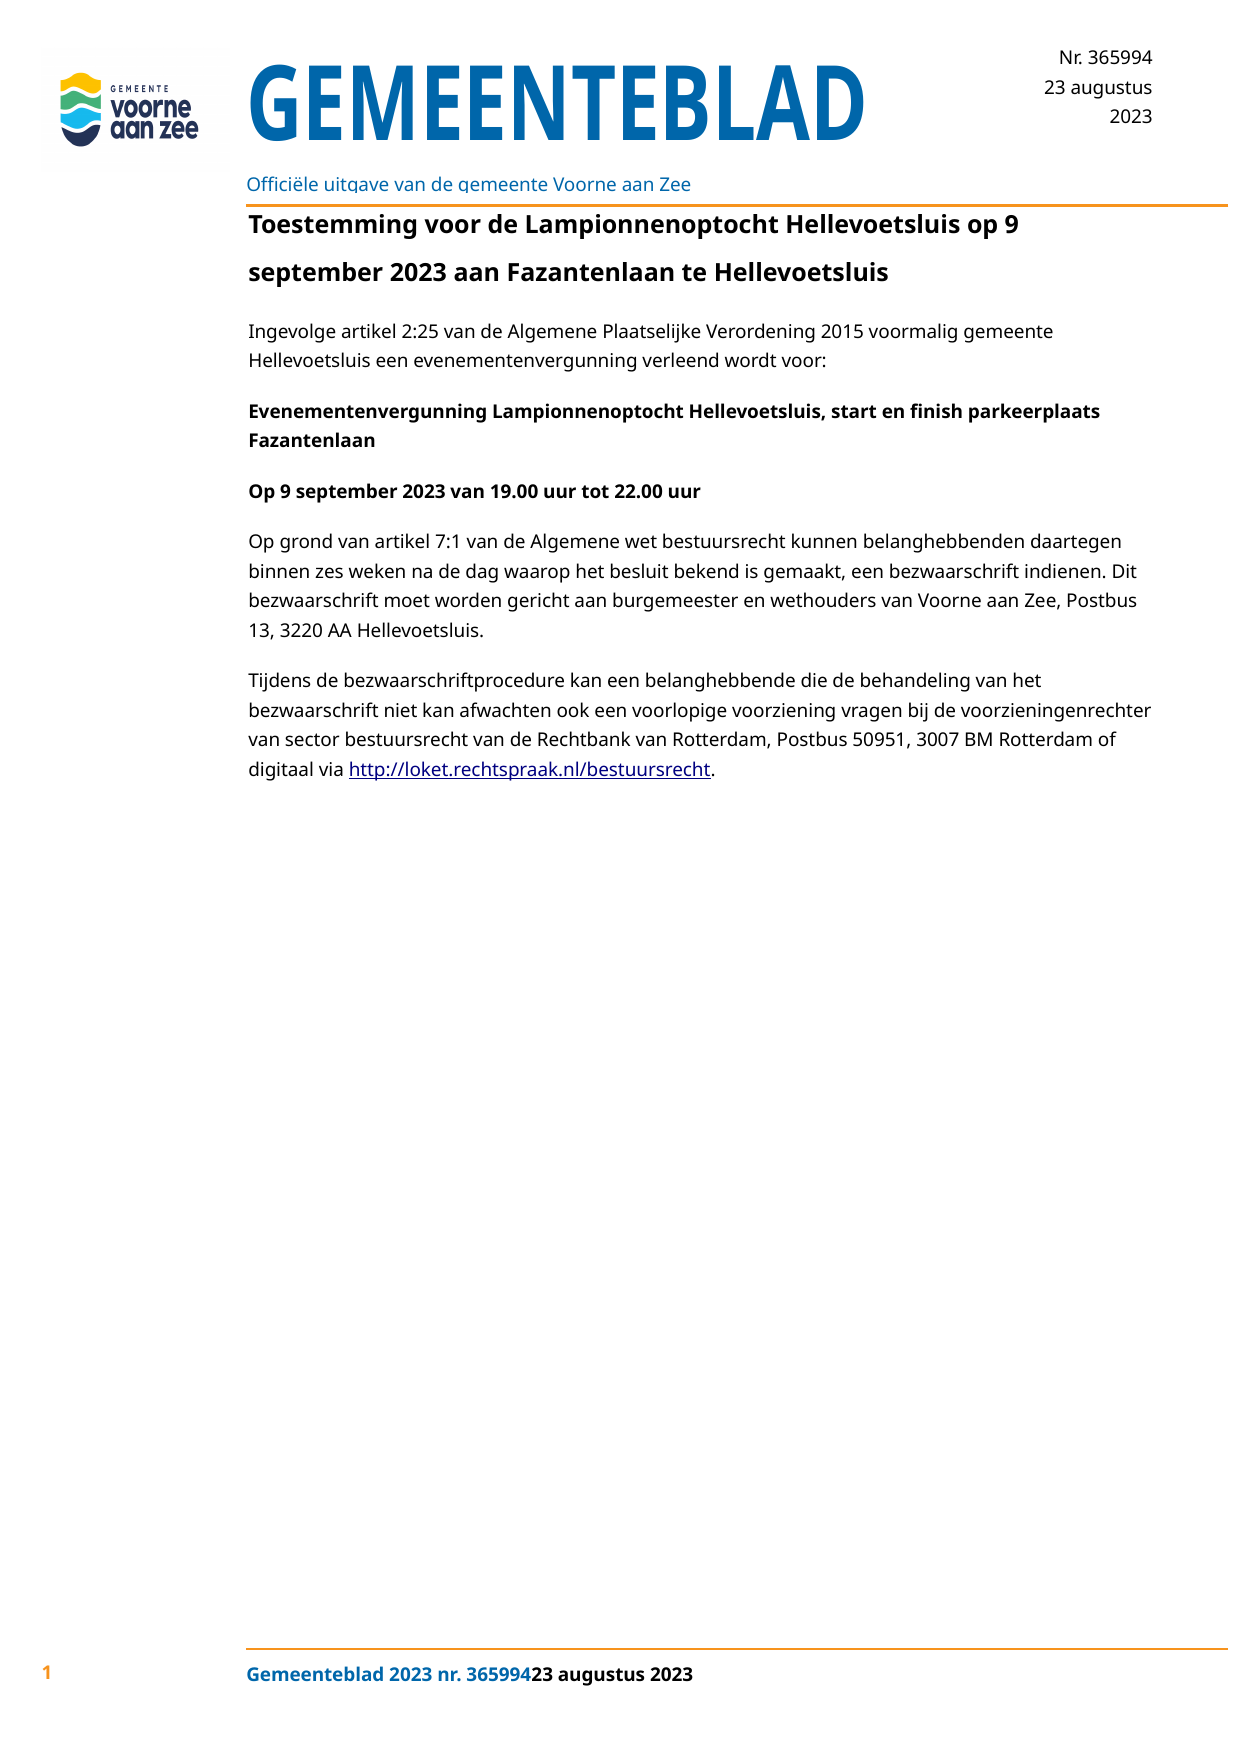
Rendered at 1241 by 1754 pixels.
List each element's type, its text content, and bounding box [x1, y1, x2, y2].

text Evenementenvergunning Lampionnenoptocht Hellevoetsluis, start en finish parkeerplaats Fazantenlaan [248, 398, 1152, 453]
text Tijdens de bezwaarschriftprocedure kan een belanghebbende die de behandeling van het bezwaarschrift niet kan afwachten ook een voorlopige voorziening vragen bij de voorzieningenrechter van sector bestuursrecht van de Rechtbank van Rotterdam, Postbus 50951, 3007 BM Rotterdam of digitaal via http://loket.rechtspraak.nl/bestuursrecht. [248, 667, 1152, 782]
text Op 9 september 2023 van 19.00 uur tot 22.00 uur [248, 478, 1152, 504]
text Toestemming voor de Lampionnenoptocht Hellevoetsluis op 9 september 2023 aan Fazantenlaan te Hellevoetsluis [248, 207, 1152, 288]
text Op grond van artikel 7:1 van de Algemene wet bestuursrecht kunnen belanghebbenden daartegen binnen zes weken na de dag waarop het besluit bekend is gemaakt, een bezwaarschrift indienen. Dit bezwaarschrift moet worden gericht aan burgemeester en wethouders van Voorne aan Zee, Postbus 13, 3220 AA Hellevoetsluis. [248, 528, 1152, 643]
picture [41, 47, 231, 172]
text Ingevolge artikel 2:25 van de Algemene Plaatselijke Verordening 2015 voormalig gemeente Hellevoetsluis een evenementenvergunning verleend wordt voor: [248, 318, 1152, 373]
